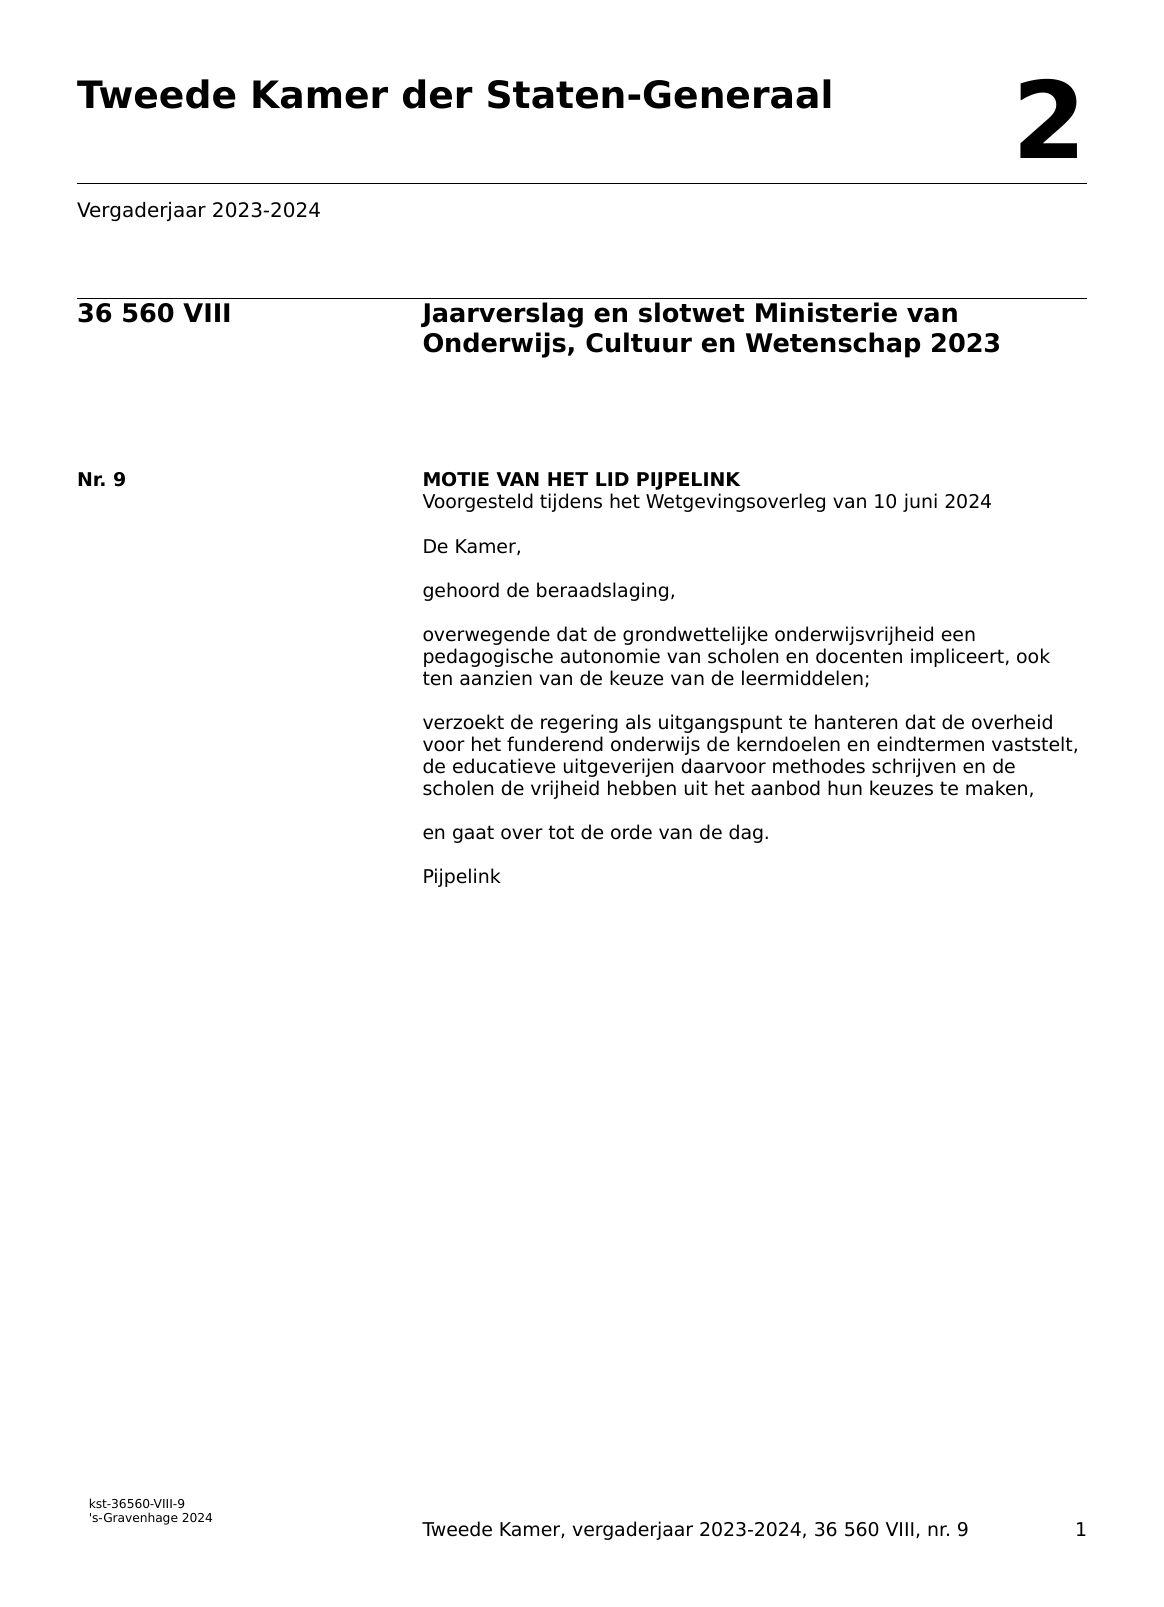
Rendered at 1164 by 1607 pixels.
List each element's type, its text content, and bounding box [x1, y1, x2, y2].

text kst-36560-VIII-9 [88, 1497, 323, 1511]
text overwegende dat de grondwettelijke onderwijsvrijheid een pedagogische autonomie van scholen en docenten impliceert, ook ten aanzien van de keuze van de leermiddelen; [422, 624, 1087, 690]
table_cell Vergaderjaar 2023-2024 [77, 184, 1087, 298]
text gehoord de beraadslaging, [422, 580, 1087, 602]
text Voorgesteld tijdens het Wetgevingsoverleg van 10 juni 2024 [422, 491, 1087, 513]
subtitle Nr. 9 MOTIE VAN HET LID PIJPELINK [77, 469, 1087, 491]
table_header Tweede Kamer der Staten-Generaal [77, 59, 886, 183]
text verzoekt de regering als uitgangspunt te hanteren dat de overheid voor het funderend onderwijs de kerndoelen en eindtermen vaststelt, de educatieve uitgeverijen daarvoor methodes schrijven en de scholen de vrijheid hebben uit het aanbod hun keuzes te maken, [422, 712, 1087, 800]
text De Kamer, [422, 536, 1087, 557]
table_header 2 [886, 59, 1087, 183]
text Pijpelink [422, 866, 1087, 888]
text 's-Gravenhage 2024 [88, 1511, 323, 1525]
subtitle 36 560 VIII Jaarverslag en slotwet Ministerie van Onderwijs, Cultuur en Wetenschap 2023 [77, 299, 1087, 358]
text en gaat over tot de orde van de dag. [422, 822, 1087, 844]
